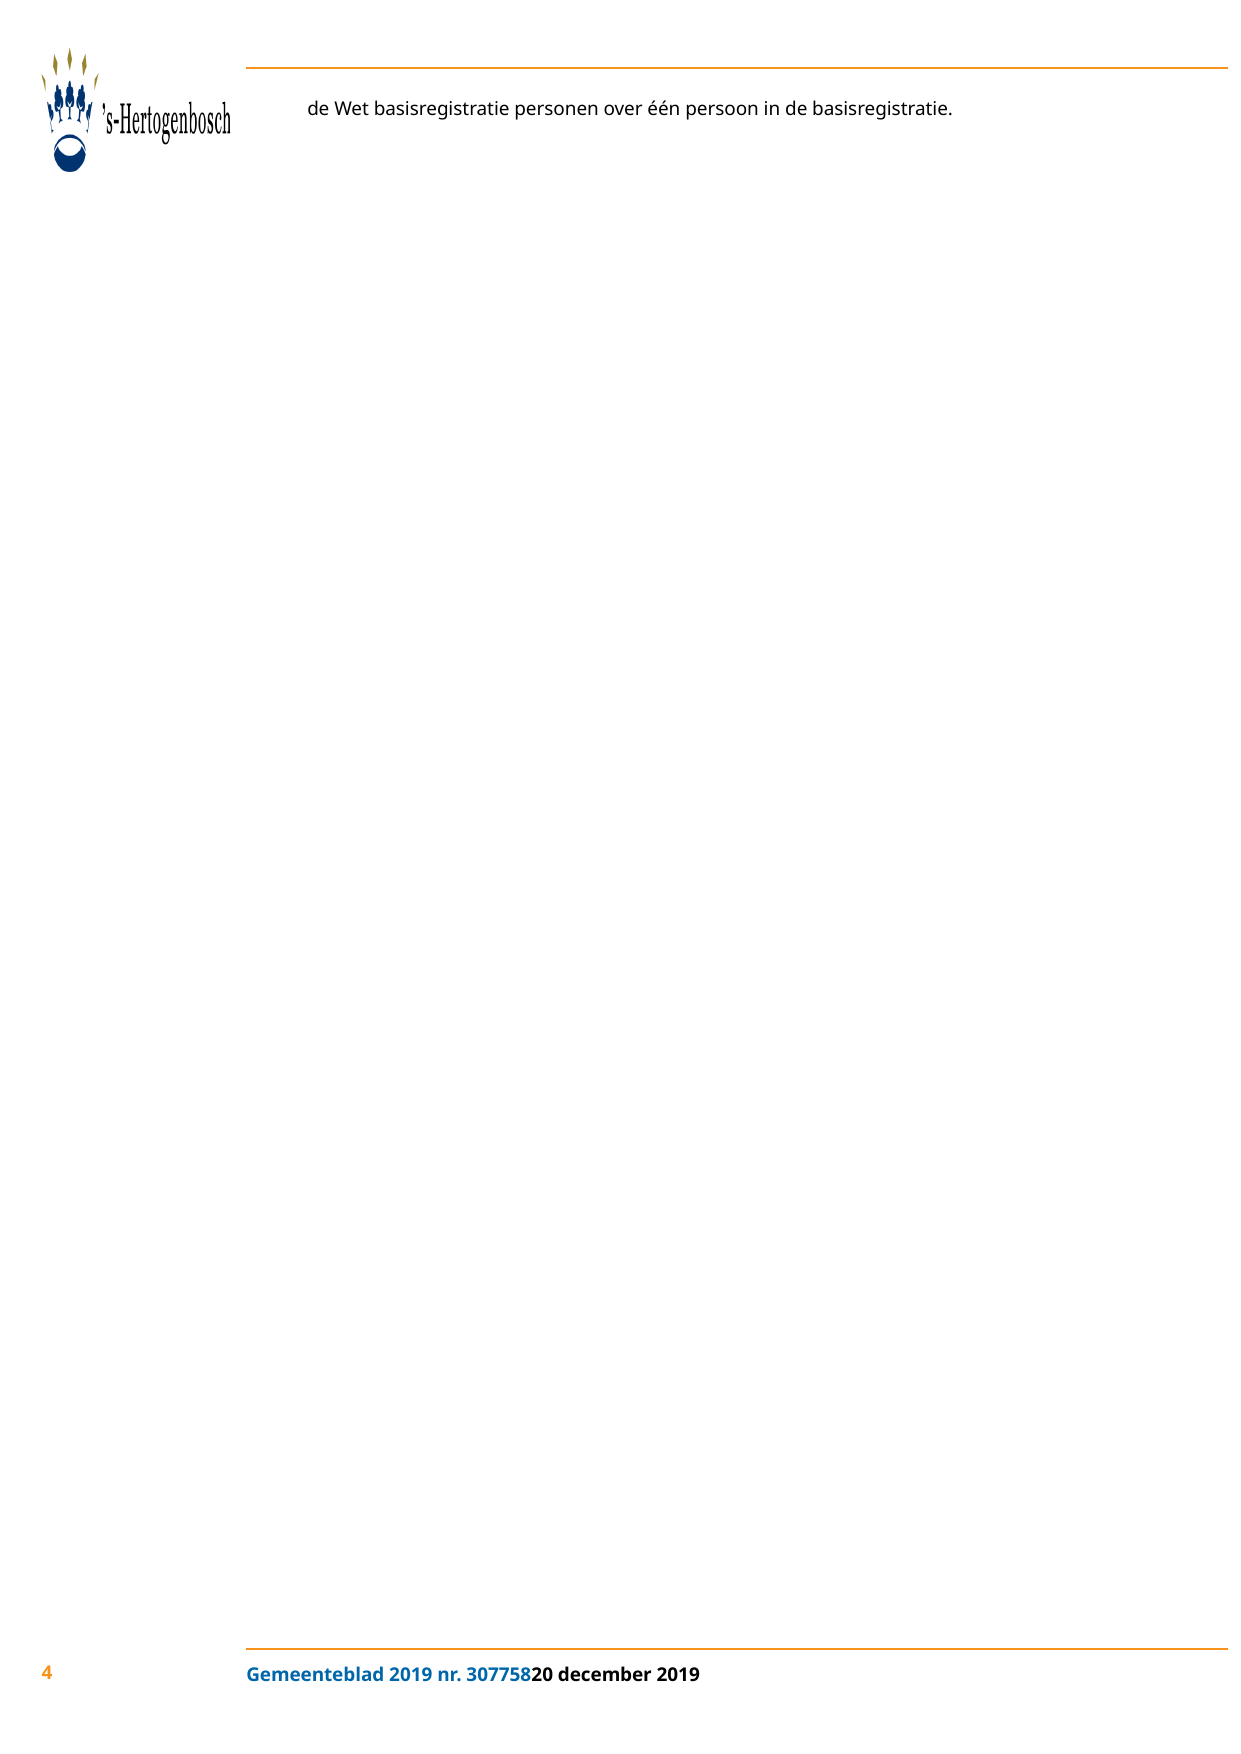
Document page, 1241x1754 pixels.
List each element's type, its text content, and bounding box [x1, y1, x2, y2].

picture [41, 47, 231, 172]
list de Wet basisregistratie personen over één persoon in de basisregistratie. [248, 95, 1152, 121]
